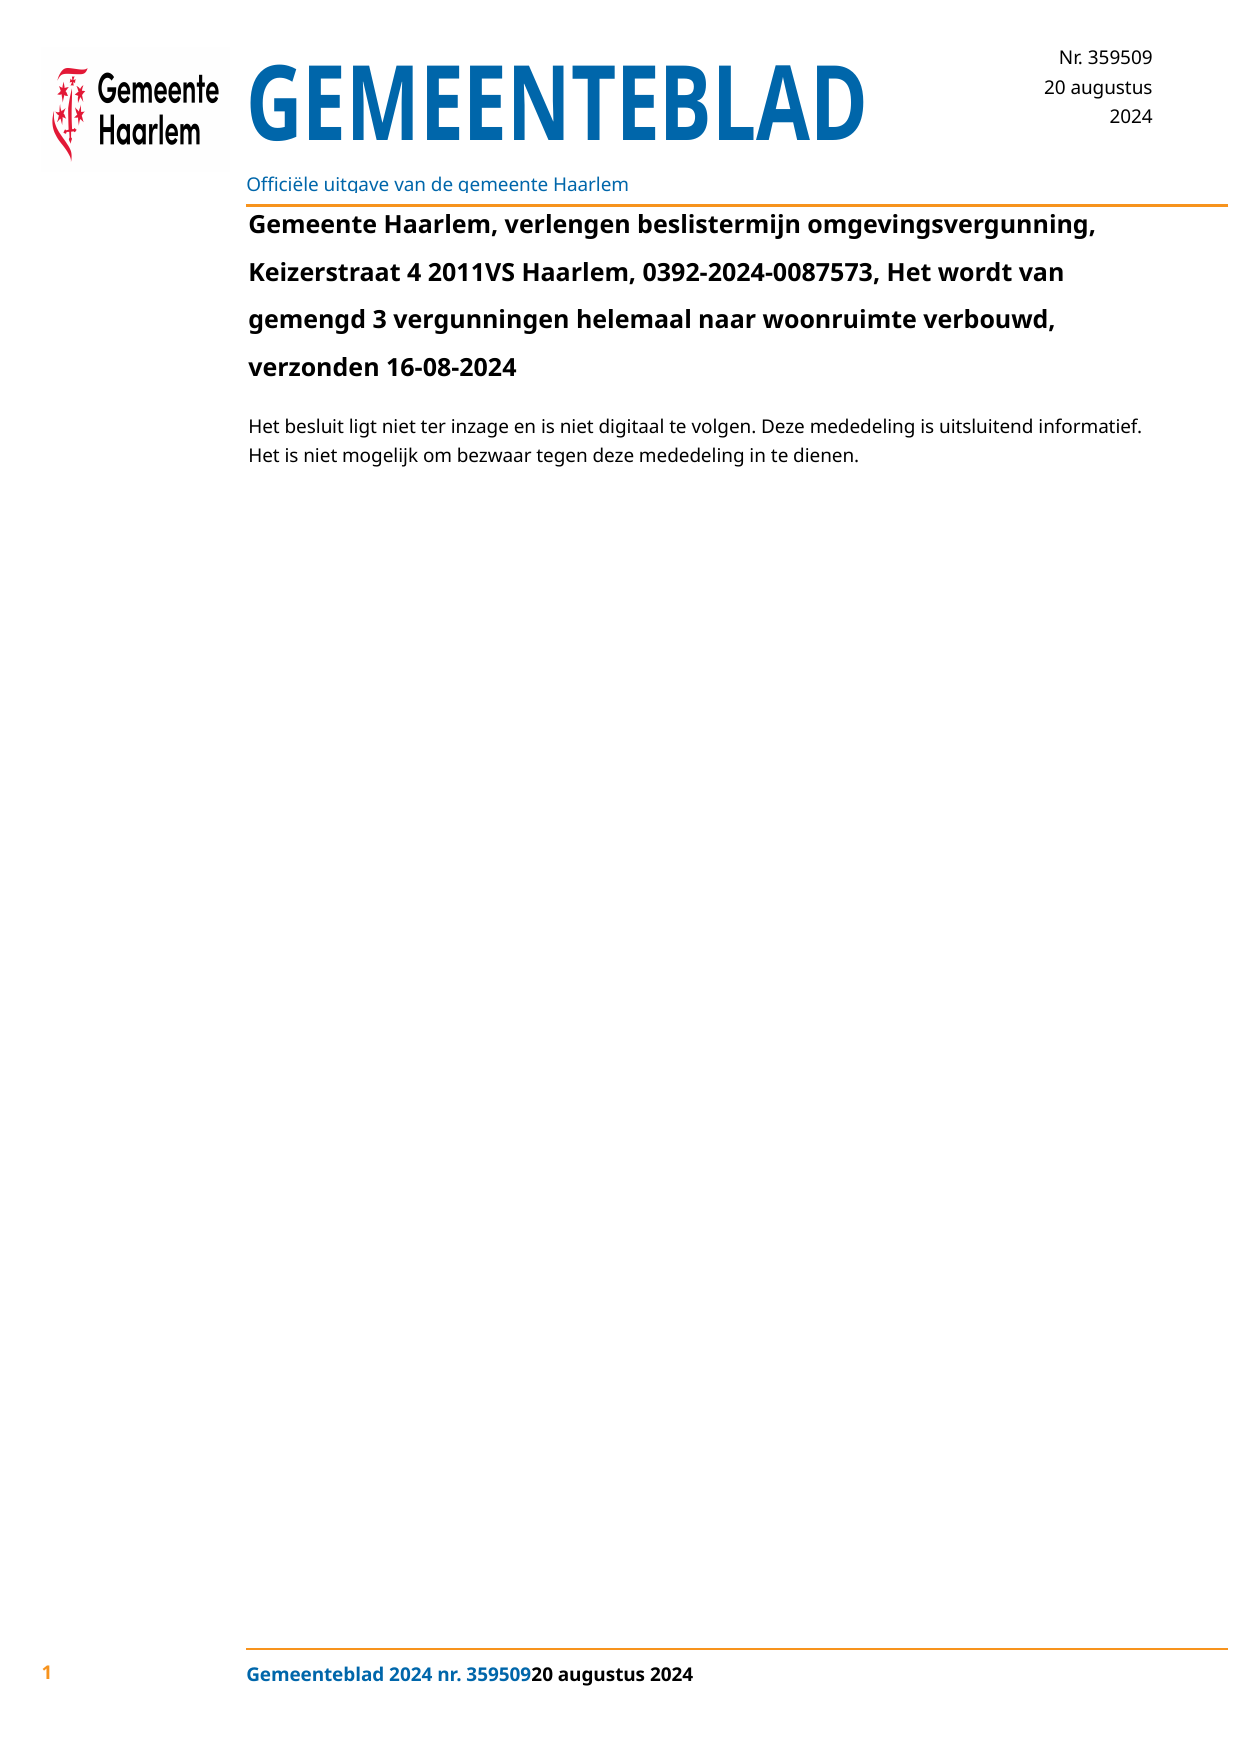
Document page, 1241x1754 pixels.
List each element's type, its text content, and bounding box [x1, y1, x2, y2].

picture [41, 47, 231, 172]
text Het besluit ligt niet ter inzage en is niet digitaal te volgen. Deze mededeling is uitsluitend informatief. Het is niet mogelijk om bezwaar tegen deze mededeling in te dienen. [248, 413, 1152, 468]
text Gemeente Haarlem, verlengen beslistermijn omgevingsvergunning, Keizerstraat 4 2011VS Haarlem, 0392-2024-0087573, Het wordt van gemengd 3 vergunningen helemaal naar woonruimte verbouwd, verzonden 16-08-2024 [248, 207, 1152, 384]
